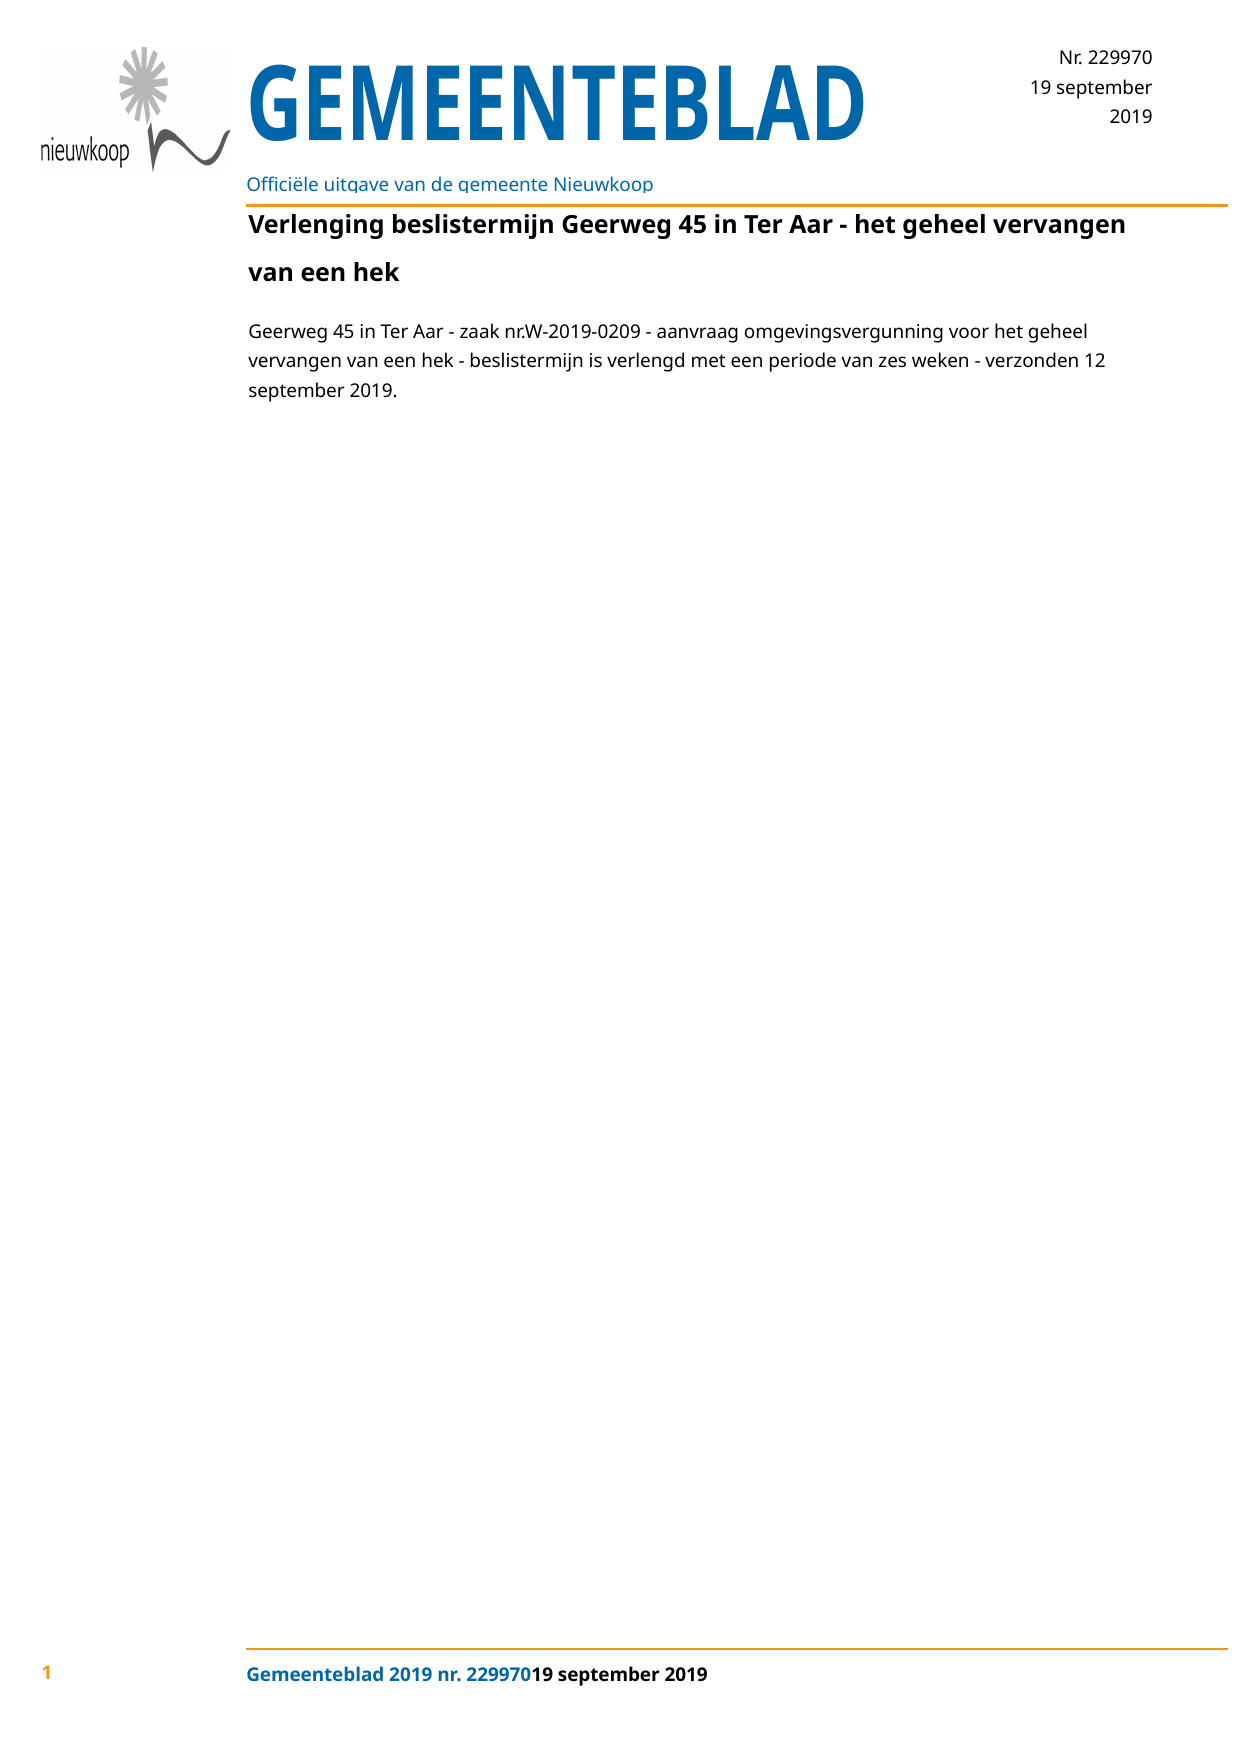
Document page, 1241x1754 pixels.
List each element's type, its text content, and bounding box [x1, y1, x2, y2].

picture [41, 47, 231, 172]
text Verlenging beslistermijn Geerweg 45 in Ter Aar - het geheel vervangen van een hek [248, 207, 1152, 288]
text Geerweg 45 in Ter Aar - zaak nr.W-2019-0209 - aanvraag omgevingsvergunning voor het geheel vervangen van een hek - beslistermijn is verlengd met een periode van zes weken - verzonden 12 september 2019. [248, 318, 1152, 403]
